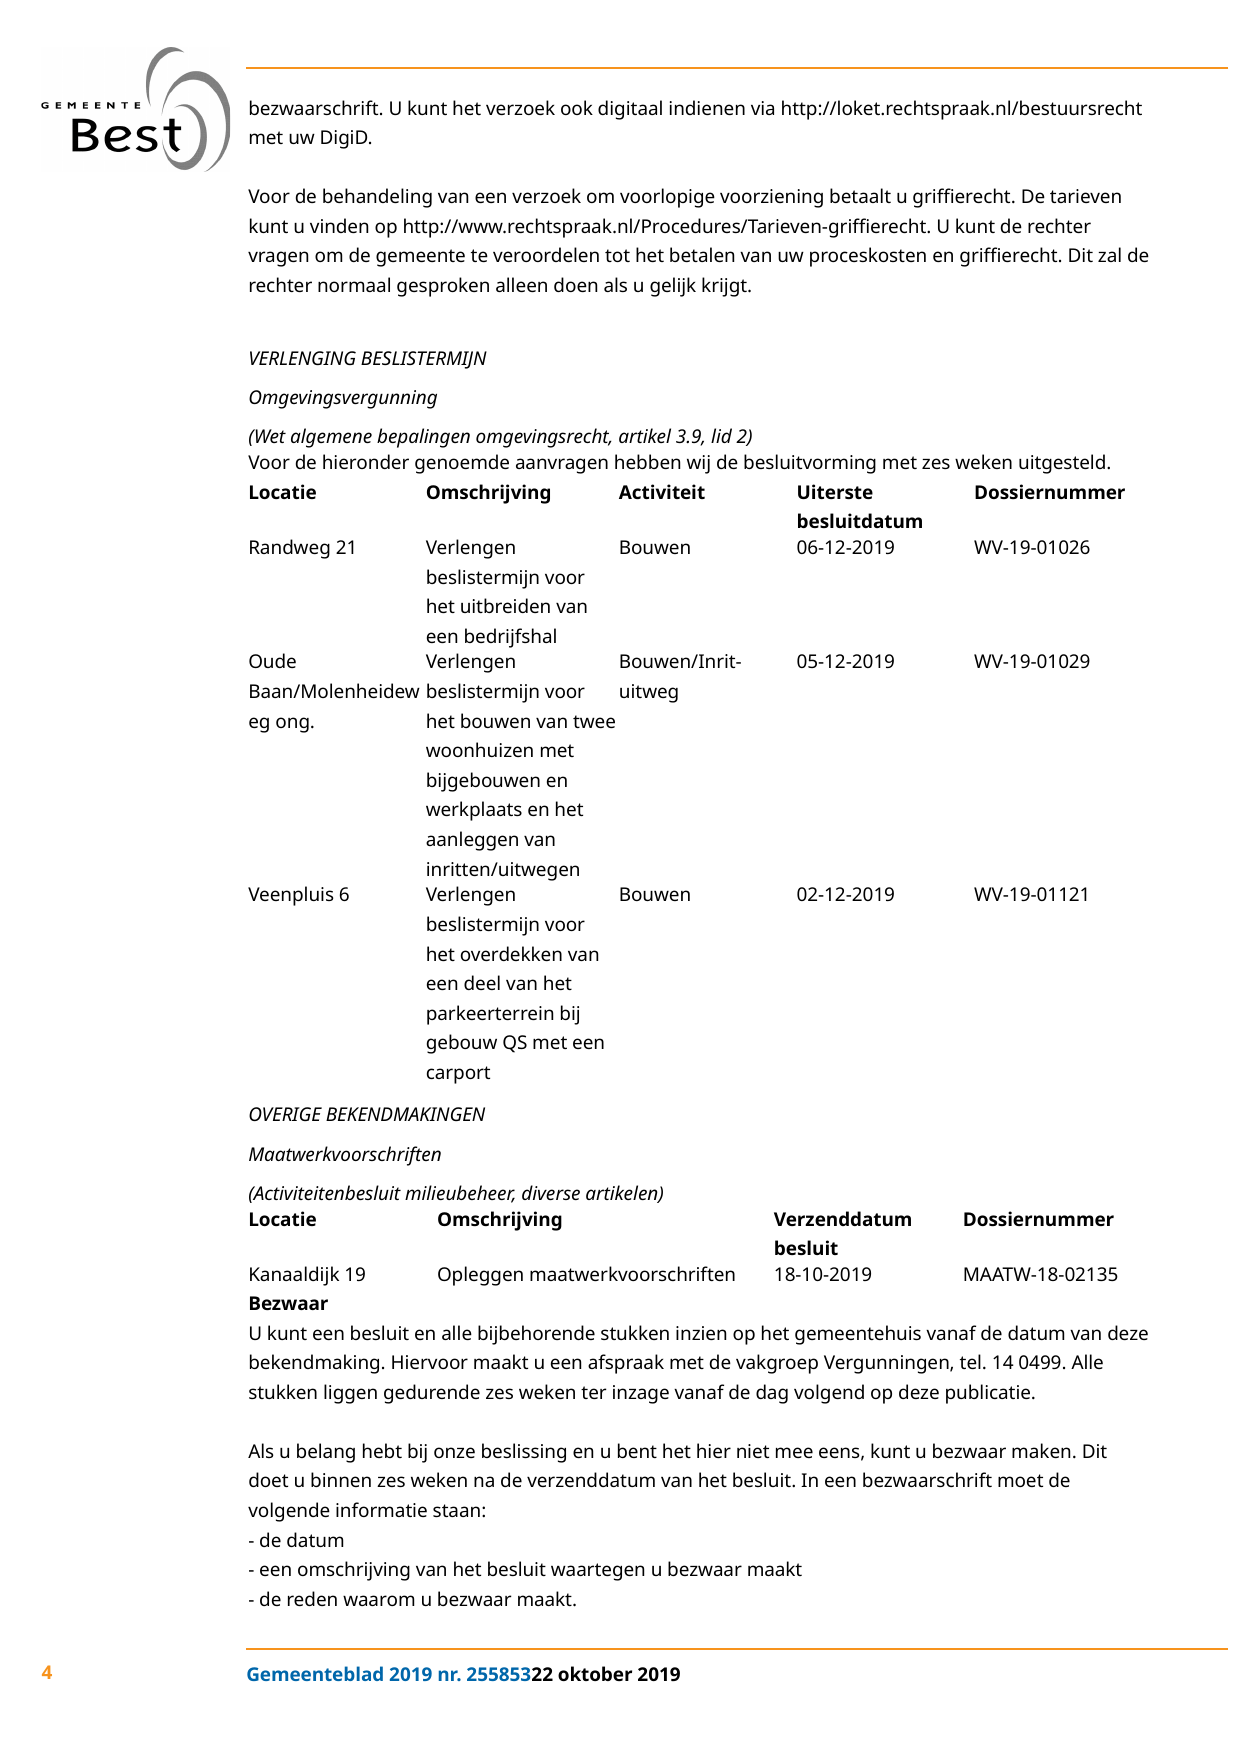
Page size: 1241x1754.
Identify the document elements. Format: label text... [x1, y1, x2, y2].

table_cell Bouwen [619, 534, 796, 649]
table_header Uiterste besluitdatum [796, 479, 974, 534]
table_cell Kanaaldijk 19 [248, 1261, 437, 1287]
table_header Dossiernummer [963, 1206, 1152, 1261]
text (Activiteitenbesluit milieubeheer, diverse artikelen) [248, 1180, 1152, 1206]
picture [41, 47, 231, 172]
table_cell MAATW-18-02135 [963, 1261, 1152, 1287]
table_cell WV-19-01029 [974, 649, 1152, 882]
table_cell Oude Baan/Molenheideweg ong. [248, 649, 426, 882]
text - de reden waarom u bezwaar maakt. [248, 1586, 1152, 1612]
table_cell Bouwen [619, 882, 796, 1085]
table_cell WV-19-01026 [974, 534, 1152, 649]
text Maatwerkvoorschriften [248, 1141, 1152, 1167]
table_header Omschrijving [426, 479, 619, 534]
table_header Omschrijving [437, 1206, 774, 1261]
table_cell 06-12-2019 [796, 534, 974, 649]
table_cell Bouwen/Inrit-uitweg [619, 649, 796, 882]
table_cell Randweg 21 [248, 534, 426, 649]
table_cell Verlengen beslistermijn voor het overdekken van een deel van het parkeerterrein bij gebouw QS met een carport [426, 882, 619, 1085]
text Als u belang hebt bij onze beslissing en u bent het hier niet mee eens, kunt u bezwaar maken. Dit doet u binnen zes weken na de verzenddatum van het besluit. In een bezwaarschrift moet de volgende informatie staan: [248, 1438, 1152, 1523]
table_cell 18-10-2019 [774, 1261, 963, 1287]
table_header Locatie [248, 1206, 437, 1261]
table_header Locatie [248, 479, 426, 534]
text OVERIGE BEKENDMAKINGEN [248, 1102, 1152, 1127]
text Voor de hieronder genoemde aanvragen hebben wij de besluitvorming met zes weken uitgesteld. [248, 449, 1152, 475]
text - de datum [248, 1527, 1152, 1553]
table_header Verzenddatum besluit [774, 1206, 963, 1261]
table_header Dossiernummer [974, 479, 1152, 534]
text U kunt een besluit en alle bijbehorende stukken inzien op het gemeentehuis vanaf de datum van deze bekendmaking. Hiervoor maakt u een afspraak met de vakgroep Vergunningen, tel. 14 0499. Alle stukken liggen gedurende zes weken ter inzage vanaf de dag volgend op deze publicatie. [248, 1320, 1152, 1405]
text Voor de behandeling van een verzoek om voorlopige voorziening betaalt u griffierecht. De tarieven kunt u vinden op http://www.rechtspraak.nl/Procedures/Tarieven-griffierecht. U kunt de rechter vragen om de gemeente te veroordelen tot het betalen van uw proceskosten en griffierecht. Dit zal de rechter normaal gesproken alleen doen als u gelijk krijgt. [248, 183, 1152, 298]
text VERLENGING BESLISTERMIJN [248, 345, 1152, 371]
table_cell Opleggen maatwerkvoorschriften [437, 1261, 774, 1287]
text - een omschrijving van het besluit waartegen u bezwaar maakt [248, 1556, 1152, 1582]
table_cell WV-19-01121 [974, 882, 1152, 1085]
table_cell Veenpluis 6 [248, 882, 426, 1085]
table_cell 05-12-2019 [796, 649, 974, 882]
table_cell 02-12-2019 [796, 882, 974, 1085]
table_cell Verlengen beslistermijn voor het uitbreiden van een bedrijfshal [426, 534, 619, 649]
table_cell Verlengen beslistermijn voor het bouwen van twee woonhuizen met bijgebouwen en werkplaats en het aanleggen van inritten/uitwegen [426, 649, 619, 882]
table_header Activiteit [619, 479, 796, 534]
text bezwaarschrift. U kunt het verzoek ook digitaal indienen via http://loket.rechtspraak.nl/bestuursrecht met uw DigiD. [248, 95, 1152, 150]
text Bezwaar [248, 1290, 1152, 1316]
text Omgevingsvergunning [248, 384, 1152, 410]
text (Wet algemene bepalingen omgevingsrecht, artikel 3.9, lid 2) [248, 423, 1152, 449]
